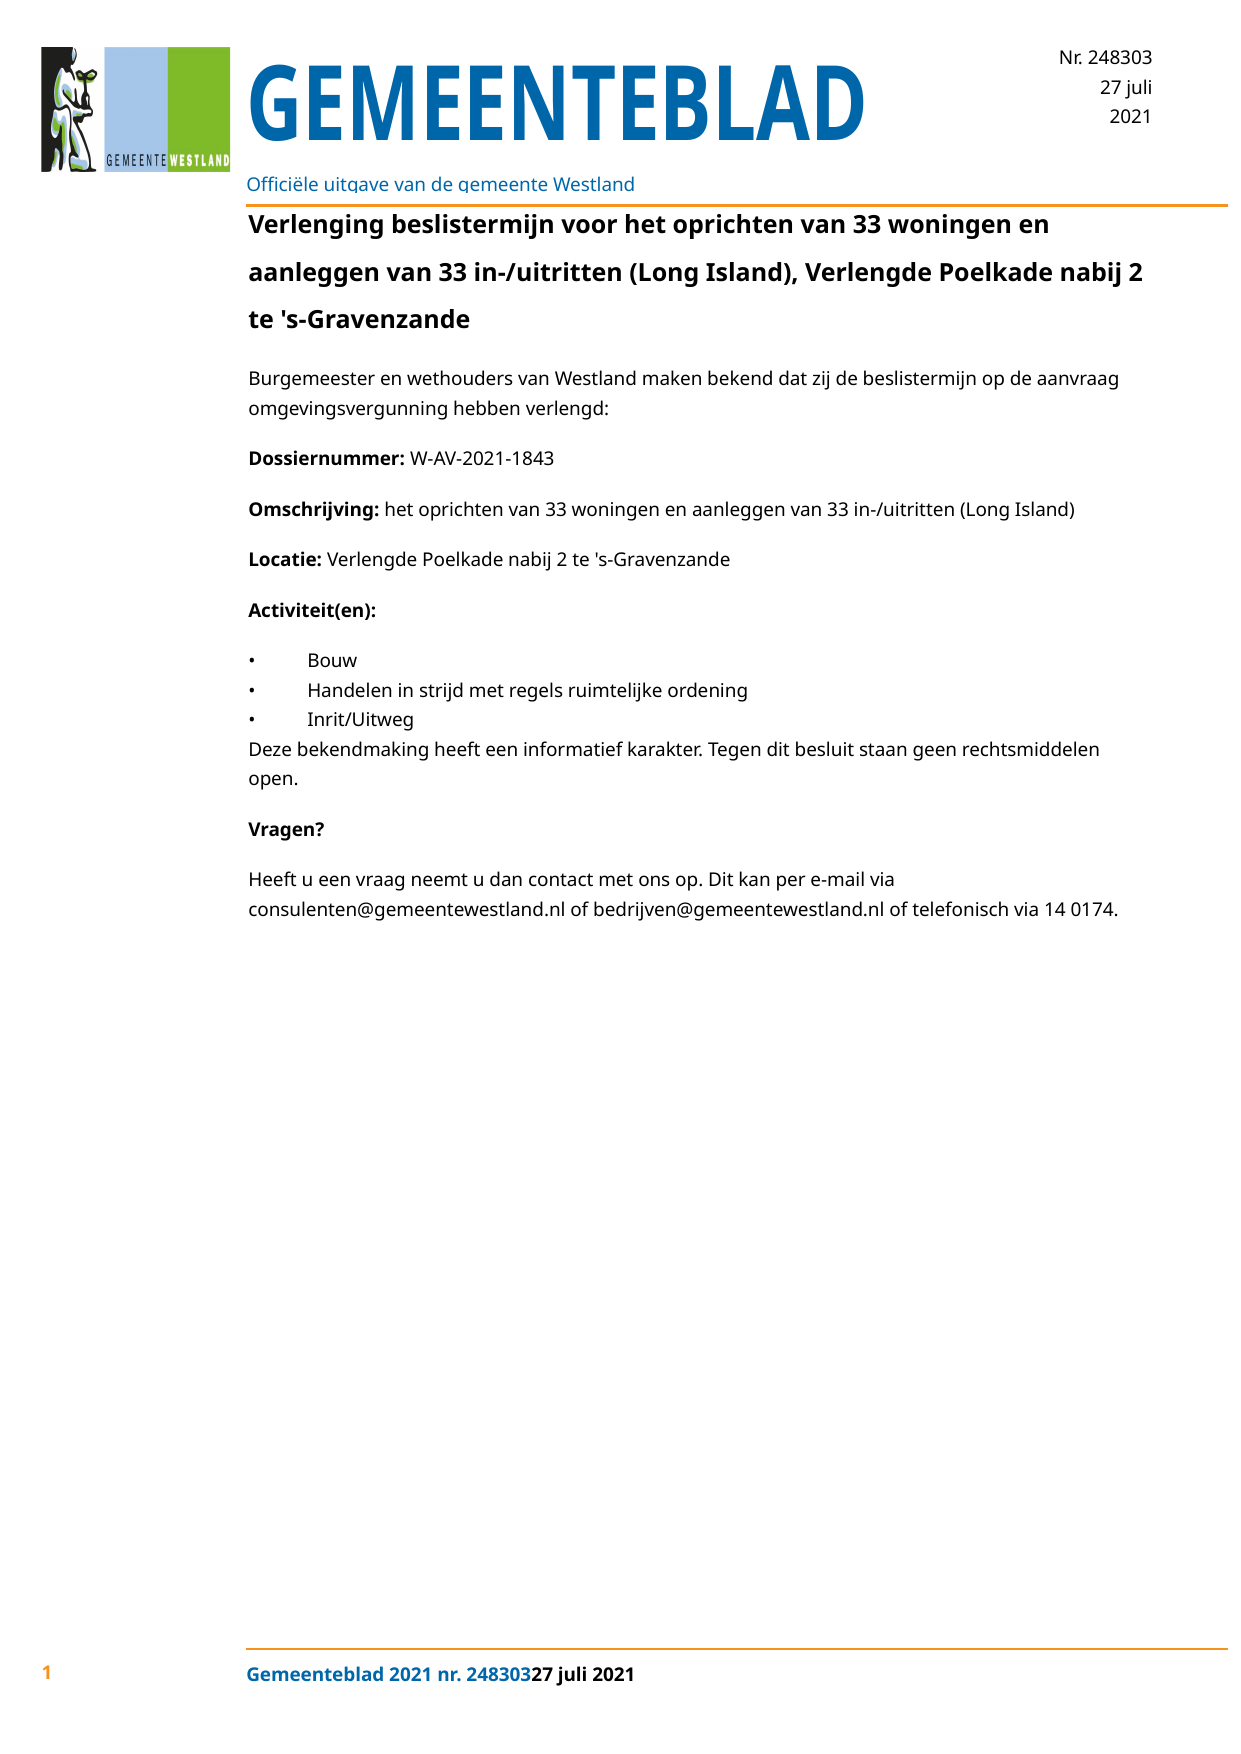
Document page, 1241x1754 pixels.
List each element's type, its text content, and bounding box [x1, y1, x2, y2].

text Verlenging beslistermijn voor het oprichten van 33 woningen en aanleggen van 33 in-/uitritten (Long Island), Verlengde Poelkade nabij 2 te 's-Gravenzande [248, 207, 1152, 336]
text Activiteit(en): [248, 597, 1152, 622]
text Heeft u een vraag neemt u dan contact met ons op. Dit kan per e-mail via consulenten@gemeentewestland.nl of bedrijven@gemeentewestland.nl of telefonisch via 14 0174. [248, 866, 1152, 922]
list Handelen in strijd met regels ruimtelijke ordening [248, 677, 1152, 702]
text Burgemeester en wethouders van Westland maken bekend dat zij de beslistermijn op de aanvraag omgevingsvergunning hebben verlengd: [248, 366, 1152, 421]
picture [41, 47, 231, 172]
text Omschrijving: het oprichten van 33 woningen en aanleggen van 33 in-/uitritten (Long Island) [248, 496, 1152, 522]
text Deze bekendmaking heeft een informatief karakter. Tegen dit besluit staan geen rechtsmiddelen open. [248, 736, 1152, 791]
list Inrit/Uitweg [248, 706, 1152, 732]
text Locatie: Verlengde Poelkade nabij 2 te 's-Gravenzande [248, 546, 1152, 572]
text Dossiernummer: W-AV-2021-1843 [248, 446, 1152, 471]
list Bouw [248, 647, 1152, 673]
text Vragen? [248, 816, 1152, 842]
